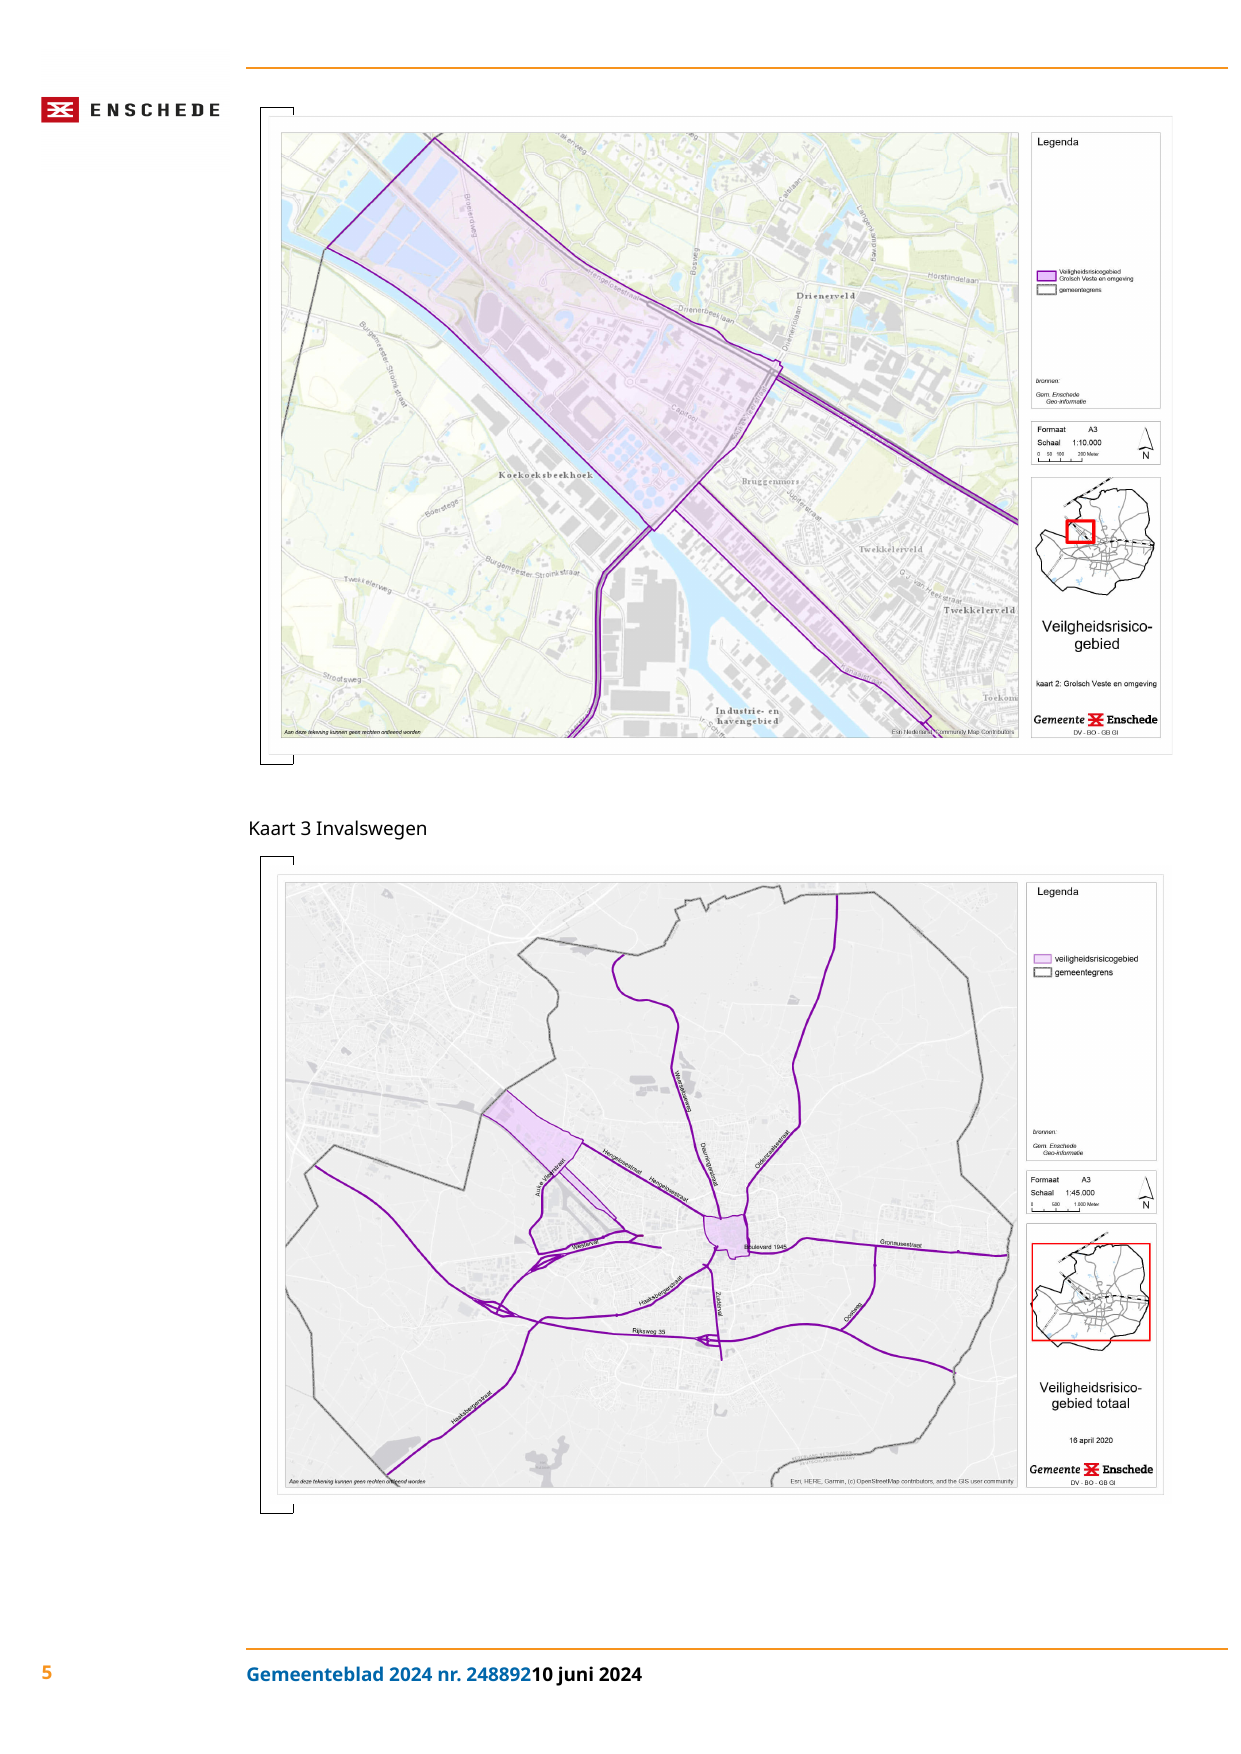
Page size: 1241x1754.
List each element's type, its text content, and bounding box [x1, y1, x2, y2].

picture [268, 115, 1173, 755]
picture [268, 865, 1173, 1504]
text Kaart 3 Invalswegen [248, 815, 1152, 841]
picture [41, 47, 231, 172]
